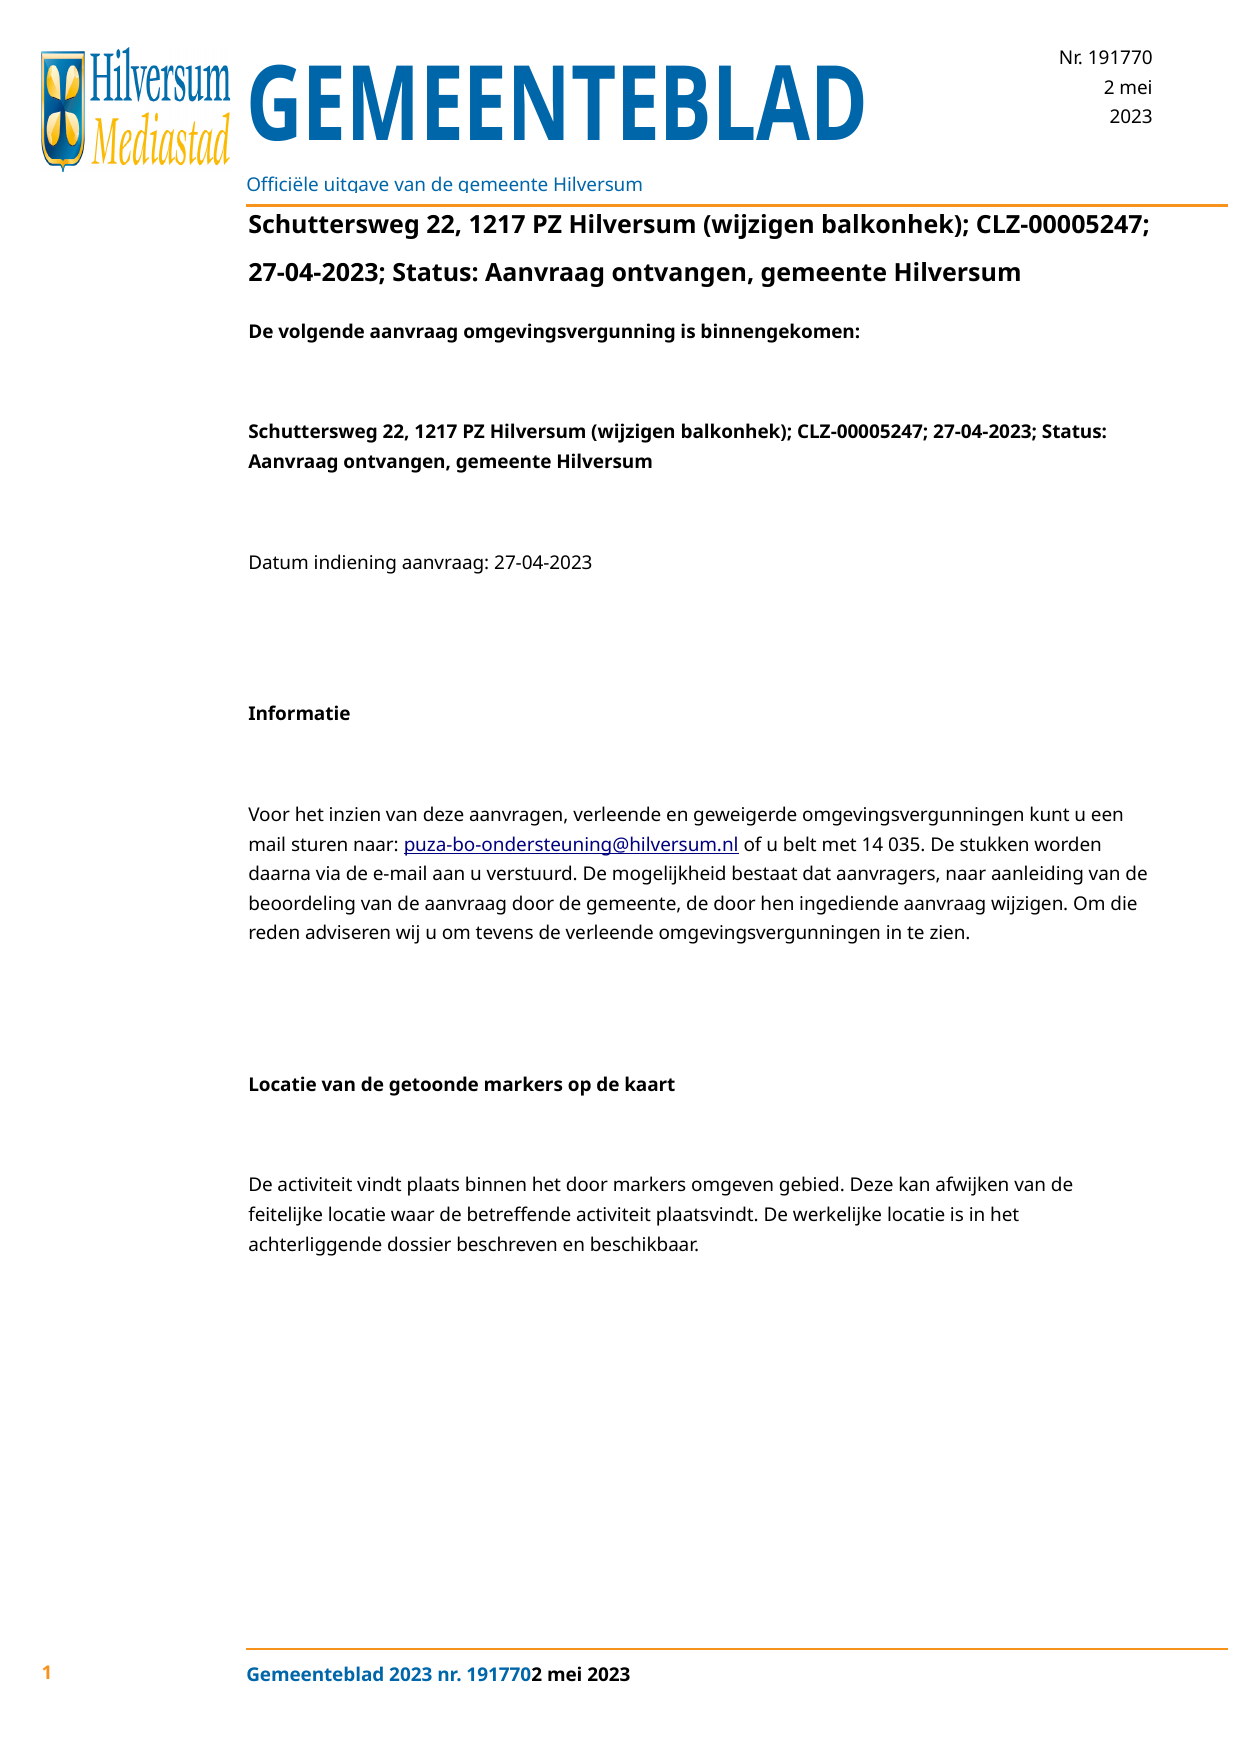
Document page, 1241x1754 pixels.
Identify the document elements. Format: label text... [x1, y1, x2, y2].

text Datum indiening aanvraag: 27-04-2023 [248, 549, 1152, 575]
text De volgende aanvraag omgevingsvergunning is binnengekomen: [248, 318, 1152, 344]
text Schuttersweg 22, 1217 PZ Hilversum (wijzigen balkonhek); CLZ-00005247; 27-04-2023; Status: Aanvraag ontvangen, gemeente Hilversum [248, 419, 1152, 474]
text Voor het inzien van deze aanvragen, verleende en geweigerde omgevingsvergunningen kunt u een mail sturen naar: puza-bo-ondersteuning@hilversum.nl of u belt met 14 035. De stukken worden daarna via de e-mail aan u verstuurd. De mogelijkheid bestaat dat aanvragers, naar aanleiding van de beoordeling van de aanvraag door de gemeente, de door hen ingediende aanvraag wijzigen. Om die reden adviseren wij u om tevens de verleende omgevingsvergunningen in te zien. [248, 801, 1152, 945]
text Schuttersweg 22, 1217 PZ Hilversum (wijzigen balkonhek); CLZ-00005247; 27-04-2023; Status: Aanvraag ontvangen, gemeente Hilversum [248, 207, 1152, 288]
text Locatie van de getoonde markers op de kaart [248, 1071, 1152, 1097]
picture [41, 47, 231, 172]
text De activiteit vindt plaats binnen het door markers omgeven gebied. Deze kan afwijken van de feitelijke locatie waar de betreffende activiteit plaatsvindt. De werkelijke locatie is in het achterliggende dossier beschreven en beschikbaar. [248, 1172, 1152, 1257]
text Informatie [248, 700, 1152, 726]
